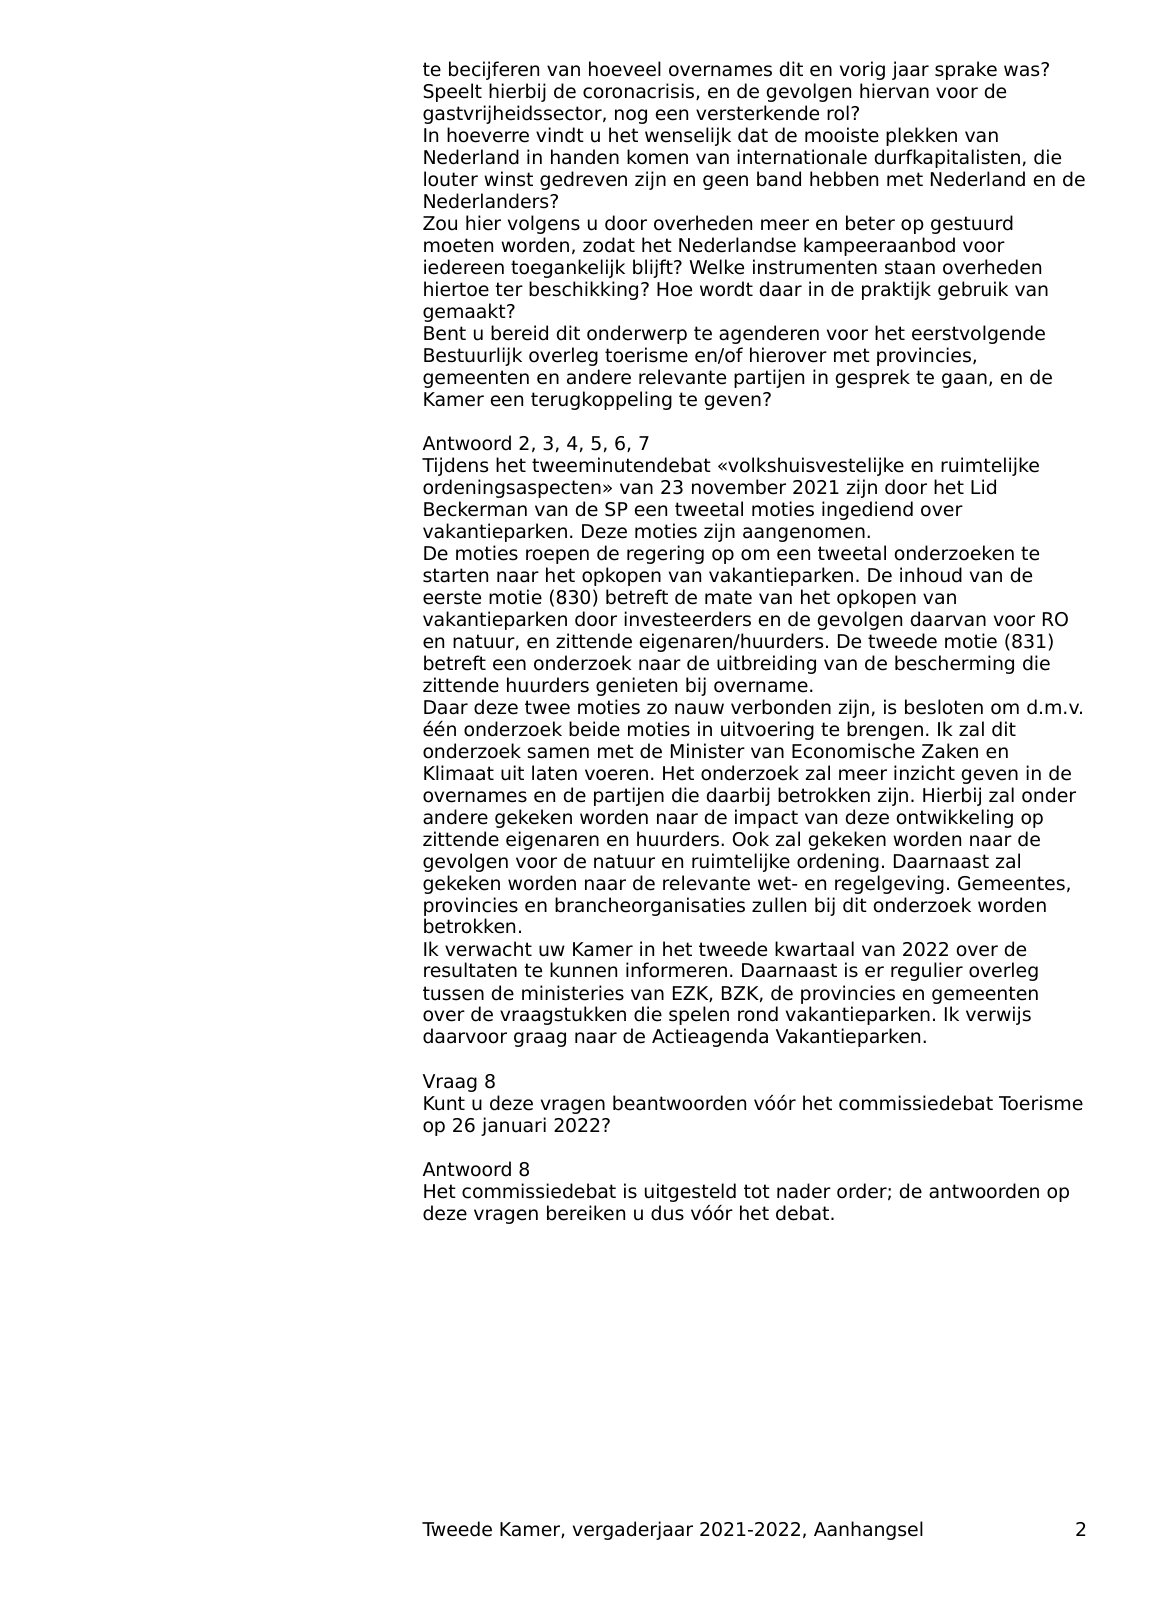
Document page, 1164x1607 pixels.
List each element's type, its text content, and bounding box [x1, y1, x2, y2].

text Tijdens het tweeminutendebat «volkshuisvestelijke en ruimtelijke ordeningsaspecten» van 23 november 2021 zijn door het Lid Beckerman van de SP een tweetal moties ingediend over vakantieparken. Deze moties zijn aangenomen. [422, 455, 1087, 543]
text Bent u bereid dit onderwerp te agenderen voor het eerstvolgende Bestuurlijk overleg toerisme en/of hierover met provincies, gemeenten en andere relevante partijen in gesprek te gaan, en de Kamer een terugkoppeling te geven? [422, 323, 1087, 411]
text Ik verwacht uw Kamer in het tweede kwartaal van 2022 over de resultaten te kunnen informeren. Daarnaast is er regulier overleg tussen de ministeries van EZK, BZK, de provincies en gemeenten over de vraagstukken die spelen rond vakantieparken. Ik verwijs daarvoor graag naar de Actieagenda Vakantieparken. [422, 938, 1087, 1048]
text Zou hier volgens u door overheden meer en beter op gestuurd moeten worden, zodat het Nederlandse kampeeraanbod voor iedereen toegankelijk blijft? Welke instrumenten staan overheden hiertoe ter beschikking? Hoe wordt daar in de praktijk gebruik van gemaakt? [422, 213, 1087, 323]
text In hoeverre vindt u het wenselijk dat de mooiste plekken van Nederland in handen komen van internationale durfkapitalisten, die louter winst gedreven zijn en geen band hebben met Nederland en de Nederlanders? [422, 125, 1087, 213]
text Antwoord 2, 3, 4, 5, 6, 7 [422, 433, 1087, 455]
text Vraag 8 [422, 1071, 1087, 1092]
text Het commissiedebat is uitgesteld tot nader order; de antwoorden op deze vragen bereiken u dus vóór het debat. [422, 1181, 1087, 1224]
text Antwoord 8 [422, 1159, 1087, 1181]
text Kunt u deze vragen beantwoorden vóór het commissiedebat Toerisme op 26 januari 2022? [422, 1092, 1087, 1136]
text De moties roepen de regering op om een tweetal onderzoeken te starten naar het opkopen van vakantieparken. De inhoud van de eerste motie (830) betreft de mate van het opkopen van vakantieparken door investeerders en de gevolgen daarvan voor RO en natuur, en zittende eigenaren/huurders. De tweede motie (831) betreft een onderzoek naar de uitbreiding van de bescherming die zittende huurders genieten bij overname. [422, 543, 1087, 697]
text te becijferen van hoeveel overnames dit en vorig jaar sprake was? Speelt hierbij de coronacrisis, en de gevolgen hiervan voor de gastvrijheidssector, nog een versterkende rol? [422, 59, 1087, 125]
text Daar deze twee moties zo nauw verbonden zijn, is besloten om d.m.v. één onderzoek beide moties in uitvoering te brengen. Ik zal dit onderzoek samen met de Minister van Economische Zaken en Klimaat uit laten voeren. Het onderzoek zal meer inzicht geven in de overnames en de partijen die daarbij betrokken zijn. Hierbij zal onder andere gekeken worden naar de impact van deze ontwikkeling op zittende eigenaren en huurders. Ook zal gekeken worden naar de gevolgen voor de natuur en ruimtelijke ordening. Daarnaast zal gekeken worden naar de relevante wet- en regelgeving. Gemeentes, provincies en brancheorganisaties zullen bij dit onderzoek worden betrokken. [422, 697, 1087, 938]
